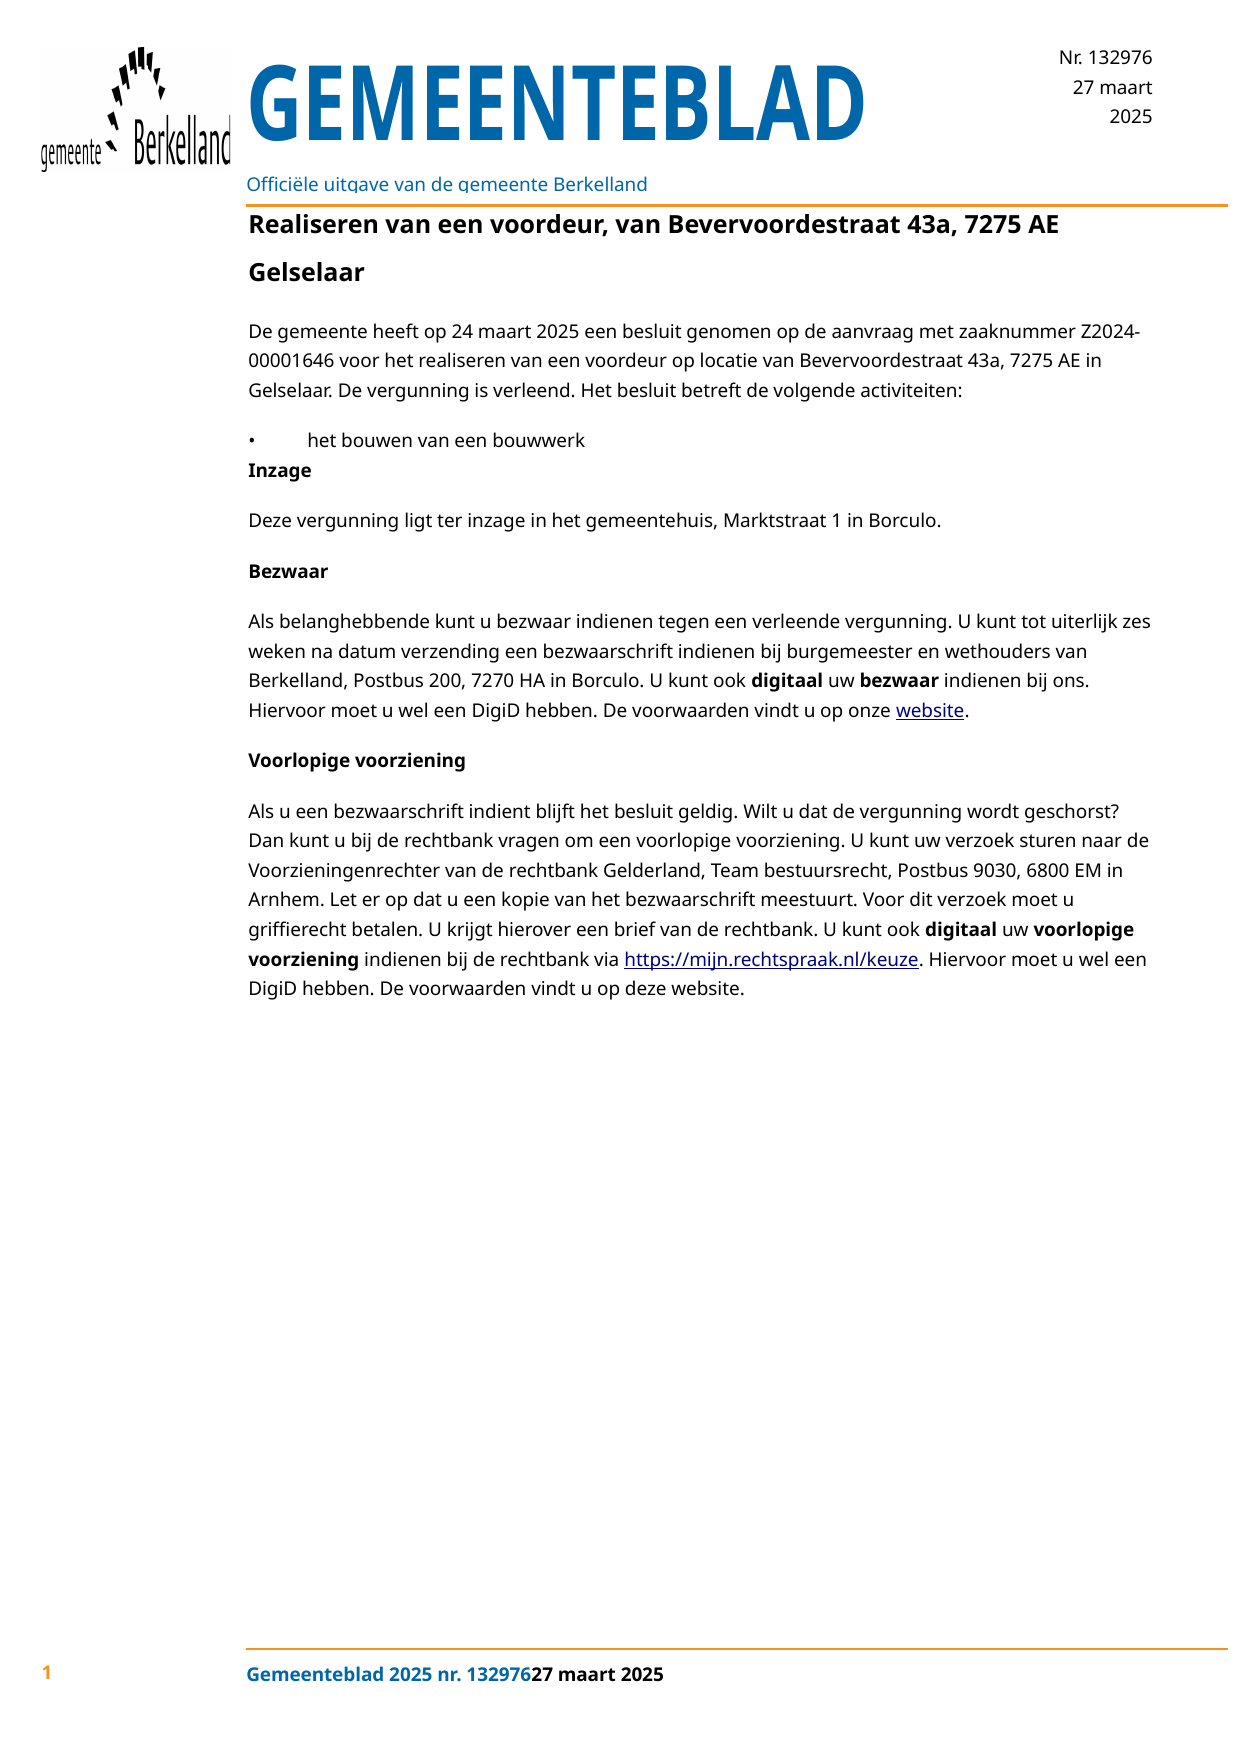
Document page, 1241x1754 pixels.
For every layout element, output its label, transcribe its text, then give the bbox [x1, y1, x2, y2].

text De gemeente heeft op 24 maart 2025 een besluit genomen op de aanvraag met zaaknummer Z2024-00001646 voor het realiseren van een voordeur op locatie van Bevervoordestraat 43a, 7275 AE in Gelselaar. De vergunning is verleend. Het besluit betreft de volgende activiteiten: [248, 318, 1152, 403]
text Bezwaar [248, 558, 1152, 584]
picture [41, 47, 231, 172]
text Als belanghebbende kunt u bezwaar indienen tegen een verleende vergunning. U kunt tot uiterlijk zes weken na datum verzending een bezwaarschrift indienen bij burgemeester en wethouders van Berkelland, Postbus 200, 7270 HA in Borculo. U kunt ook digitaal uw bezwaar indienen bij ons. Hiervoor moet u wel een DigiD hebben. De voorwaarden vindt u op onze website. [248, 608, 1152, 723]
text Als u een bezwaarschrift indient blijft het besluit geldig. Wilt u dat de vergunning wordt geschorst? Dan kunt u bij de rechtbank vragen om een voorlopige voorziening. U kunt uw verzoek sturen naar de Voorzieningenrechter van de rechtbank Gelderland, Team bestuursrecht, Postbus 9030, 6800 EM in Arnhem. Let er op dat u een kopie van het bezwaarschrift meestuurt. Voor dit verzoek moet u griffierecht betalen. U krijgt hierover een brief van de rechtbank. U kunt ook digitaal uw voorlopige voorziening indienen bij de rechtbank via https://mijn.rechtspraak.nl/keuze. Hiervoor moet u wel een DigiD hebben. De voorwaarden vindt u op deze website. [248, 798, 1152, 1001]
text Voorlopige voorziening [248, 747, 1152, 773]
list het bouwen van een bouwwerk [248, 427, 1152, 453]
text Inzage [248, 457, 1152, 483]
text Realiseren van een voordeur, van Bevervoordestraat 43a, 7275 AE Gelselaar [248, 207, 1152, 288]
text Deze vergunning ligt ter inzage in het gemeentehuis, Marktstraat 1 in Borculo. [248, 507, 1152, 533]
